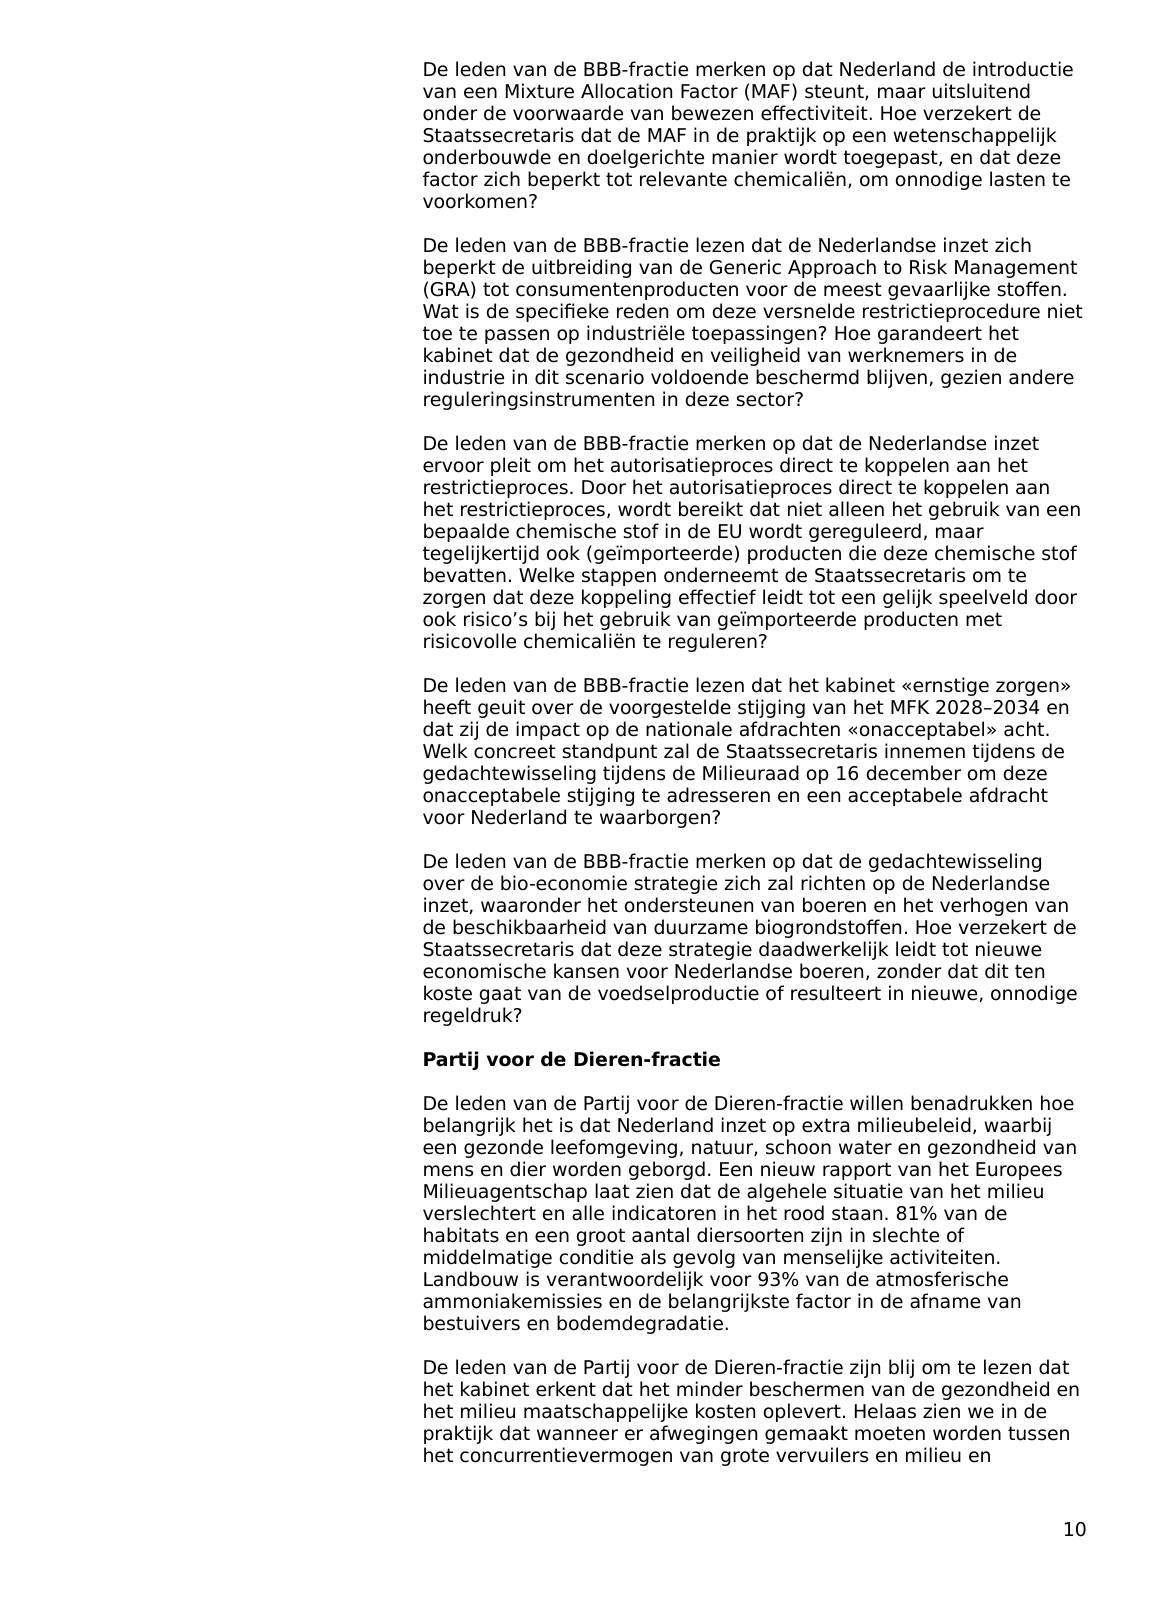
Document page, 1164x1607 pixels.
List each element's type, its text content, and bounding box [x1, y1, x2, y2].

text De leden van de BBB-fractie merken op dat de gedachtewisseling over de bio-economie strategie zich zal richten op de Nederlandse inzet, waaronder het ondersteunen van boeren en het verhogen van de beschikbaarheid van duurzame biogrondstoffen. Hoe verzekert de Staatssecretaris dat deze strategie daadwerkelijk leidt tot nieuwe economische kansen voor Nederlandse boeren, zonder dat dit ten koste gaat van de voedselproductie of resulteert in nieuwe, onnodige regeldruk? [422, 851, 1087, 1027]
text De leden van de Partij voor de Dieren-fractie willen benadrukken hoe belangrijk het is dat Nederland inzet op extra milieubeleid, waarbij een gezonde leefomgeving, natuur, schoon water en gezondheid van mens en dier worden geborgd. Een nieuw rapport van het Europees Milieuagentschap laat zien dat de algehele situatie van het milieu verslechtert en alle indicatoren in het rood staan. 81% van de habitats en een groot aantal diersoorten zijn in slechte of middelmatige conditie als gevolg van menselijke activiteiten. Landbouw is verantwoordelijk voor 93% van de atmosferische ammoniakemissies en de belangrijkste factor in de afname van bestuivers en bodemdegradatie. [422, 1093, 1087, 1335]
text De leden van de Partij voor de Dieren-fractie zijn blij om te lezen dat het kabinet erkent dat het minder beschermen van de gezondheid en het milieu maatschappelijke kosten oplevert. Helaas zien we in de praktijk dat wanneer er afwegingen gemaakt moeten worden tussen het concurrentievermogen van grote vervuilers en milieu en [422, 1357, 1087, 1467]
subtitle Partij voor de Dieren-fractie [422, 1049, 1087, 1071]
text De leden van de BBB-fractie lezen dat de Nederlandse inzet zich beperkt de uitbreiding van de Generic Approach to Risk Management (GRA) tot consumentenproducten voor de meest gevaarlijke stoffen. Wat is de specifieke reden om deze versnelde restrictieprocedure niet toe te passen op industriële toepassingen? Hoe garandeert het kabinet dat de gezondheid en veiligheid van werknemers in de industrie in dit scenario voldoende beschermd blijven, gezien andere reguleringsinstrumenten in deze sector? [422, 235, 1087, 411]
text De leden van de BBB-fractie merken op dat Nederland de introductie van een Mixture Allocation Factor (MAF) steunt, maar uitsluitend onder de voorwaarde van bewezen effectiviteit. Hoe verzekert de Staatssecretaris dat de MAF in de praktijk op een wetenschappelijk onderbouwde en doelgerichte manier wordt toegepast, en dat deze factor zich beperkt tot relevante chemicaliën, om onnodige lasten te voorkomen? [422, 59, 1087, 213]
text De leden van de BBB-fractie merken op dat de Nederlandse inzet ervoor pleit om het autorisatieproces direct te koppelen aan het restrictieproces. Door het autorisatieproces direct te koppelen aan het restrictieproces, wordt bereikt dat niet alleen het gebruik van een bepaalde chemische stof in de EU wordt gereguleerd, maar tegelijkertijd ook (geïmporteerde) producten die deze chemische stof bevatten. Welke stappen onderneemt de Staatssecretaris om te zorgen dat deze koppeling effectief leidt tot een gelijk speelveld door ook risico’s bij het gebruik van geïmporteerde producten met risicovolle chemicaliën te reguleren? [422, 433, 1087, 653]
text De leden van de BBB-fractie lezen dat het kabinet «ernstige zorgen» heeft geuit over de voorgestelde stijging van het MFK 2028–2034 en dat zij de impact op de nationale afdrachten «onacceptabel» acht. Welk concreet standpunt zal de Staatssecretaris innemen tijdens de gedachtewisseling tijdens de Milieuraad op 16 december om deze onacceptabele stijging te adresseren en een acceptabele afdracht voor Nederland te waarborgen? [422, 675, 1087, 829]
